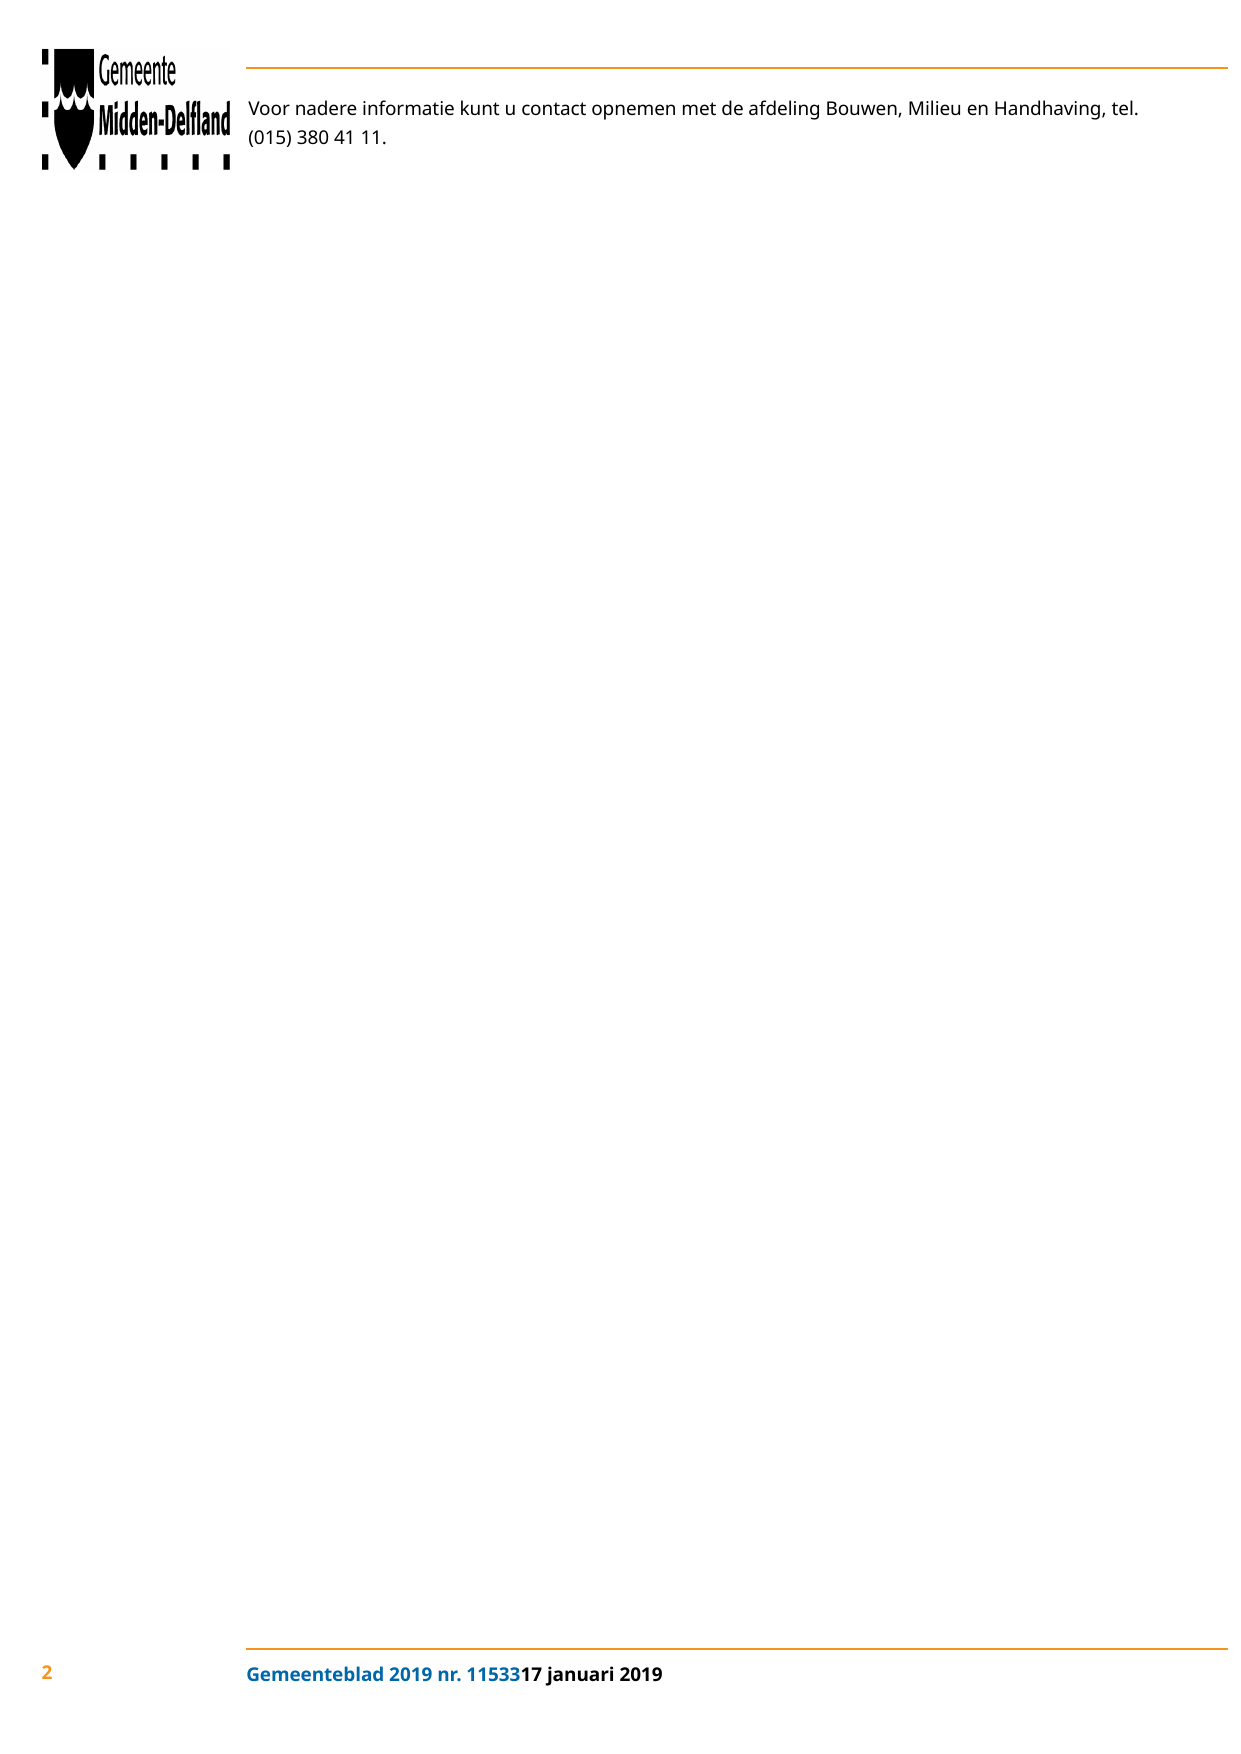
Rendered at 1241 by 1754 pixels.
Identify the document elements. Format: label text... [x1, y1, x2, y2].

picture [41, 47, 231, 172]
text Voor nadere informatie kunt u contact opnemen met de afdeling Bouwen, Milieu en Handhaving, tel. (015) 380 41 11. [248, 95, 1152, 150]
